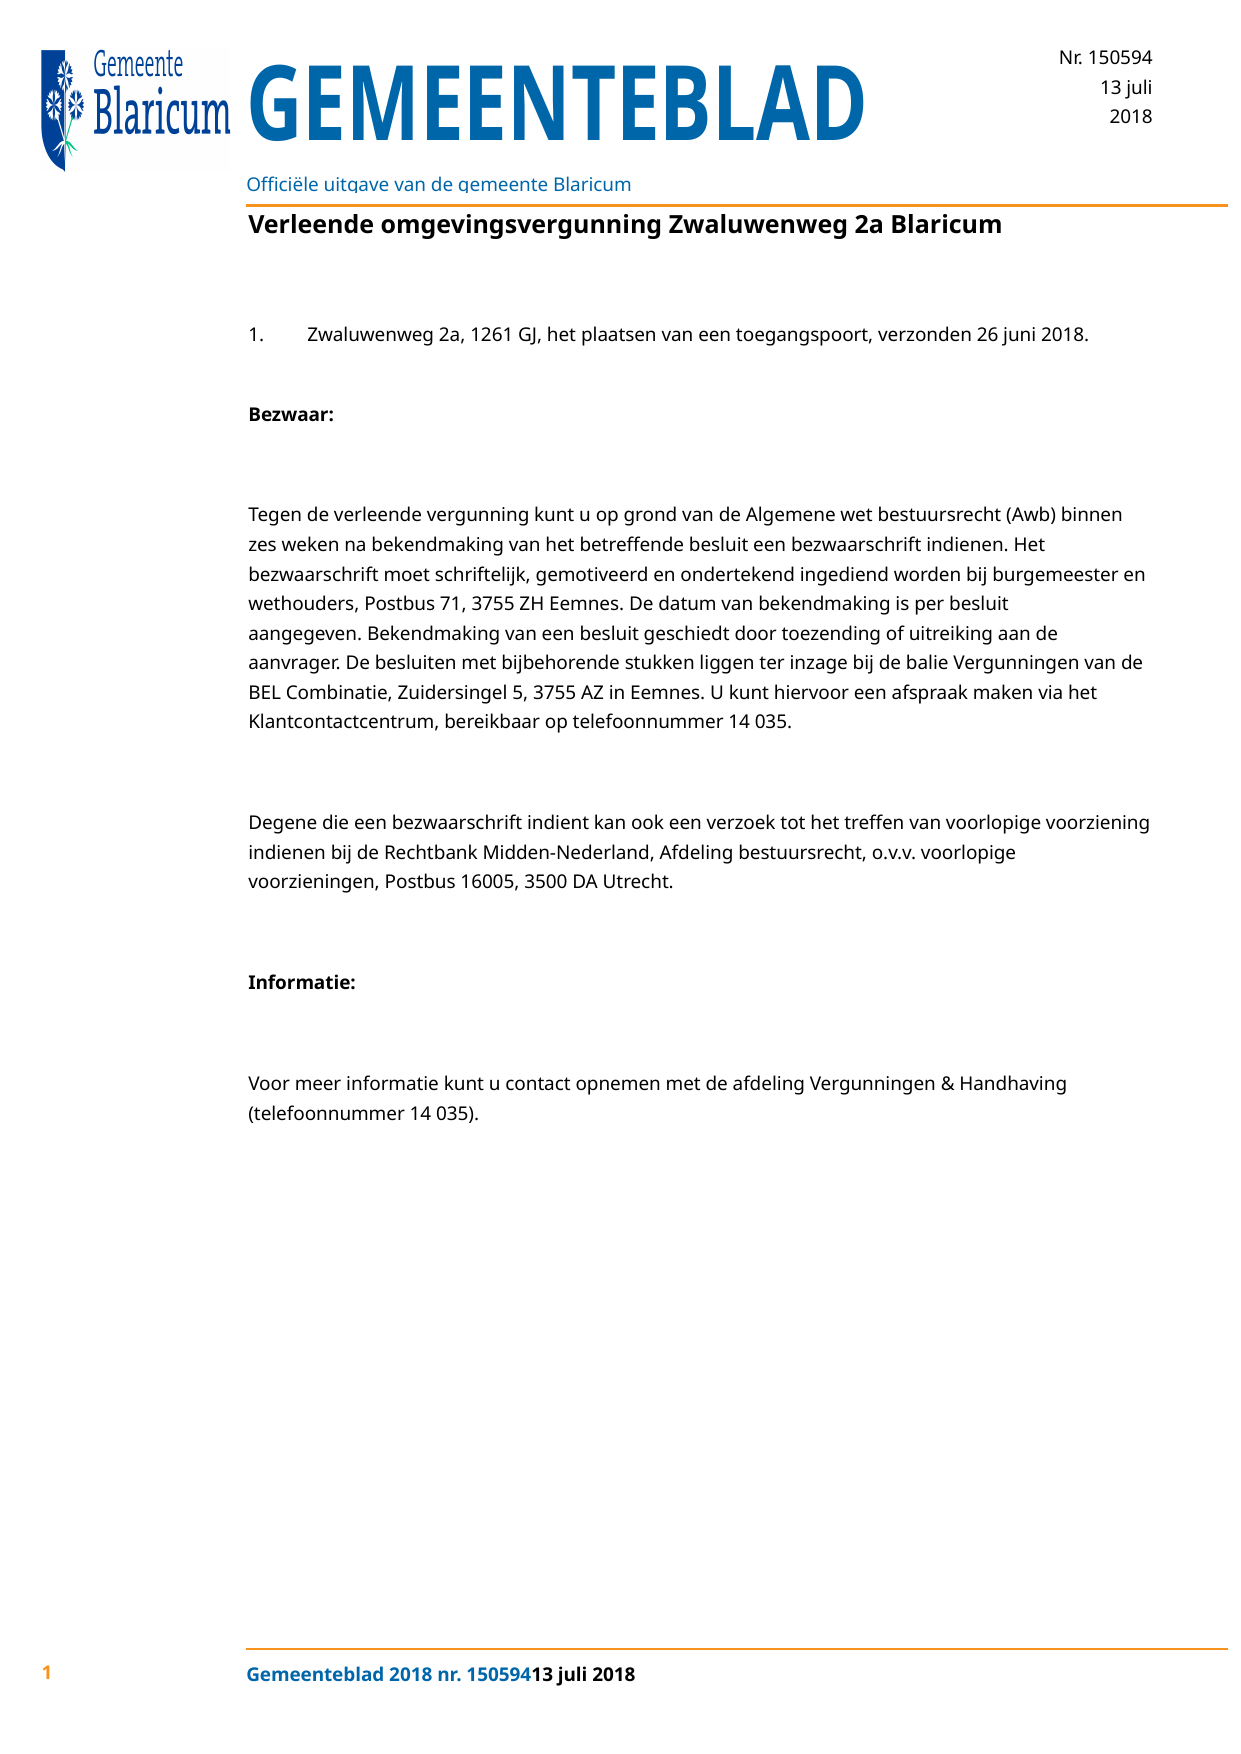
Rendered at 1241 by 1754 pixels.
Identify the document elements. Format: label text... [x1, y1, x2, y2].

text Tegen de verleende vergunning kunt u op grond van de Algemene wet bestuursrecht (Awb) binnen zes weken na bekendmaking van het betreffende besluit een bezwaarschrift indienen. Het bezwaarschrift moet schriftelijk, gemotiveerd en ondertekend ingediend worden bij burgemeester en wethouders, Postbus 71, 3755 ZH Eemnes. De datum van bekendmaking is per besluit aangegeven. Bekendmaking van een besluit geschiedt door toezending of uitreiking aan de aanvrager. De besluiten met bijbehorende stukken liggen ter inzage bij de balie Vergunningen van de BEL Combinatie, Zuidersingel 5, 3755 AZ in Eemnes. U kunt hiervoor een afspraak maken via het Klantcontactcentrum, bereikbaar op telefoonnummer 14 035. [248, 502, 1152, 734]
text Verleende omgevingsvergunning Zwaluwenweg 2a Blaricum [248, 207, 1152, 241]
picture [41, 47, 231, 172]
text Bezwaar: [248, 401, 1152, 426]
text Informatie: [248, 969, 1152, 995]
text Voor meer informatie kunt u contact opnemen met de afdeling Vergunningen & Handhaving (telefoonnummer 14 035). [248, 1070, 1152, 1126]
list Zwaluwenweg 2a, 1261 GJ, het plaatsen van een toegangspoort, verzonden 26 juni 2018. [248, 321, 1152, 346]
text Degene die een bezwaarschrift indient kan ook een verzoek tot het treffen van voorlopige voorziening indienen bij de Rechtbank Midden-Nederland, Afdeling bestuursrecht, o.v.v. voorlopige voorzieningen, Postbus 16005, 3500 DA Utrecht. [248, 809, 1152, 894]
